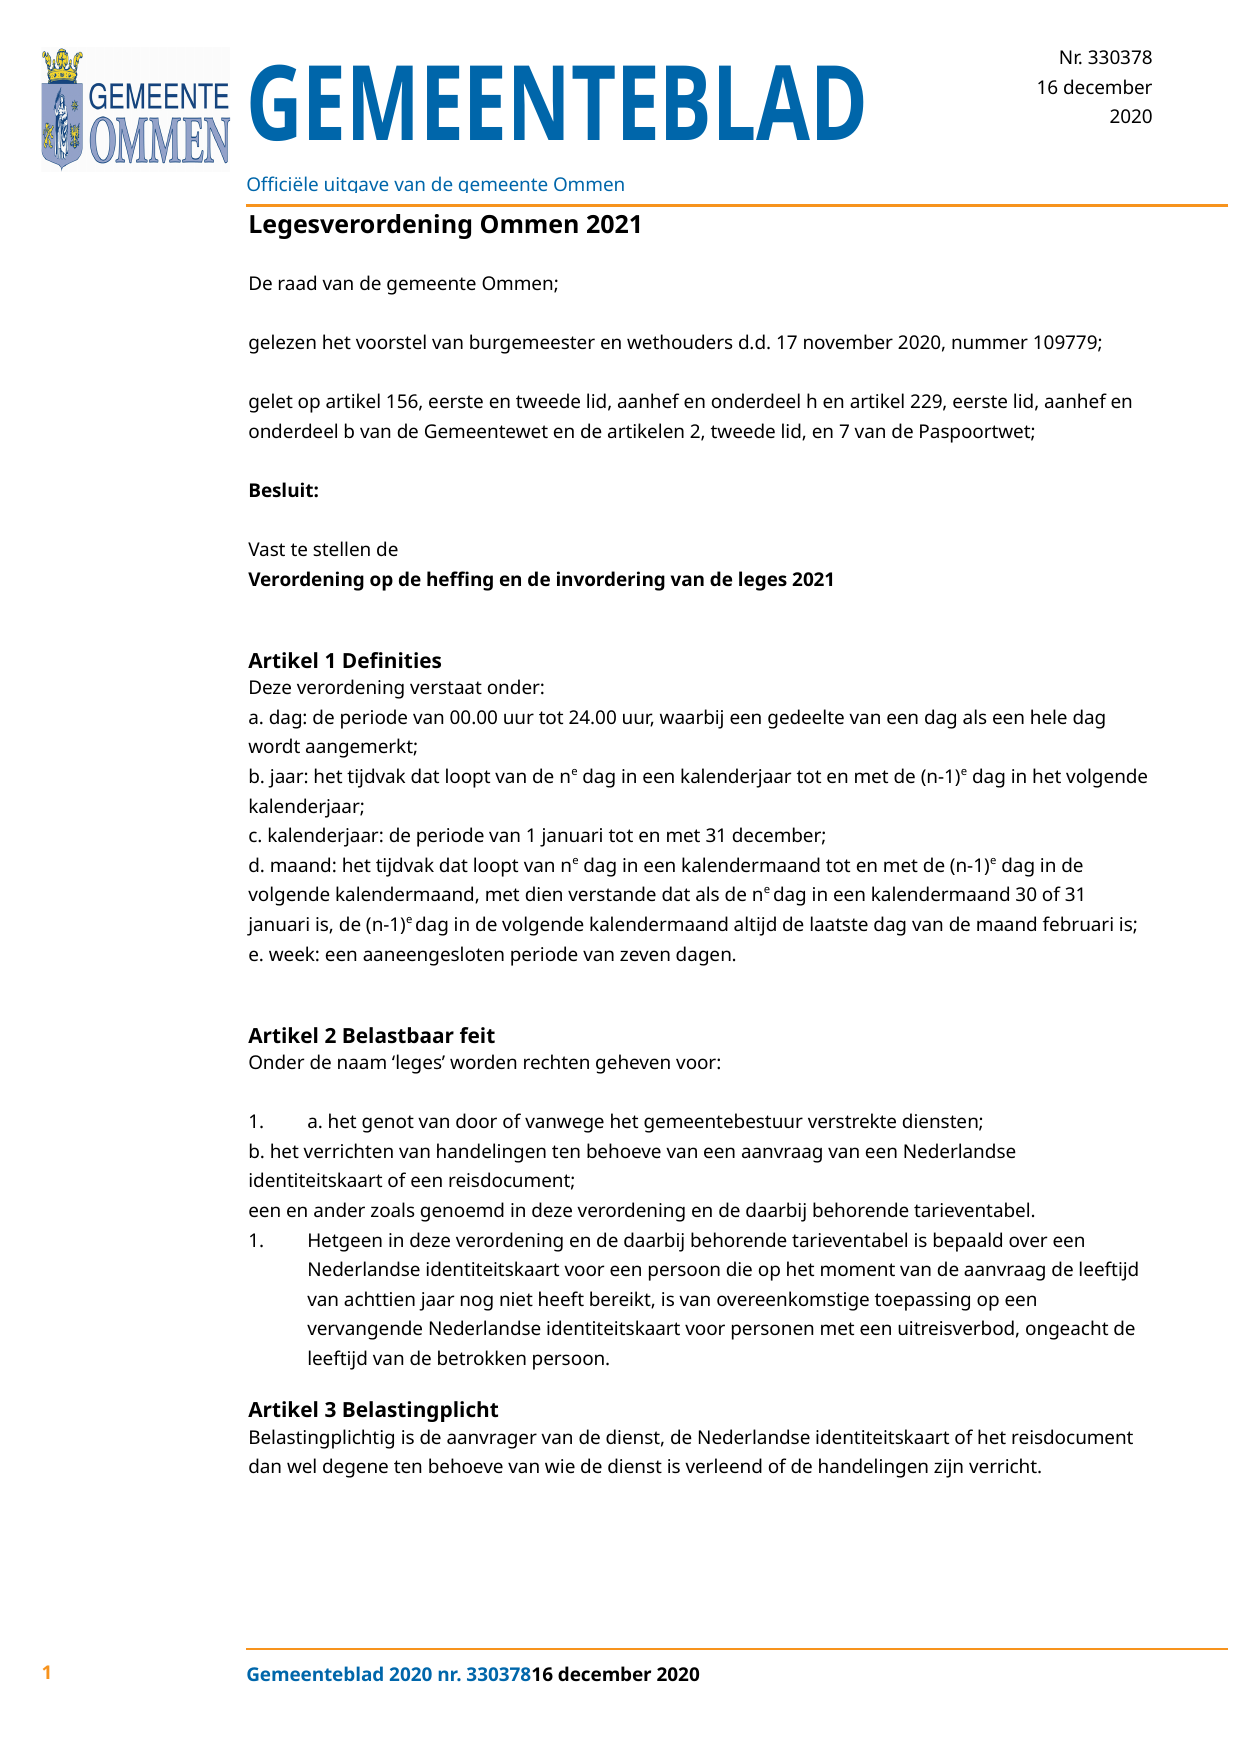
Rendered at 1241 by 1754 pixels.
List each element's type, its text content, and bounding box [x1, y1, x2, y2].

text gelet op artikel 156, eerste en tweede lid, aanhef en onderdeel h en artikel 229, eerste lid, aanhef en onderdeel b van de Gemeentewet en de artikelen 2, tweede lid, en 7 van de Paspoortwet; [248, 389, 1152, 444]
text Belastingplichtig is de aanvrager van de dienst, de Nederlandse identiteitskaart of het reisdocument dan wel degene ten behoeve van wie de dienst is verleend of de handelingen zijn verricht. [248, 1424, 1152, 1479]
text b. het verrichten van handelingen ten behoeve van een aanvraag van een Nederlandse identiteitskaart of een reisdocument; [248, 1138, 1152, 1193]
text De raad van de gemeente Ommen; [248, 270, 1152, 296]
text Artikel 1 Definities [248, 646, 1152, 674]
text Onder de naam ‘leges’ worden rechten geheven voor: [248, 1049, 1152, 1075]
text b. jaar: het tijdvak dat loopt van de ne dag in een kalenderjaar tot en met de (n-1)e dag in het volgende kalenderjaar; [248, 763, 1152, 819]
text Verordening op de heffing en de invordering van de leges 2021 [248, 566, 1152, 592]
list a. het genot van door of vanwege het gemeentebestuur verstrekte diensten; [248, 1108, 1152, 1134]
text Vast te stellen de [248, 537, 1152, 562]
text Besluit: [248, 477, 1152, 503]
text a. dag: de periode van 00.00 uur tot 24.00 uur, waarbij een gedeelte van een dag als een hele dag wordt aangemerkt; [248, 704, 1152, 759]
text Artikel 3 Belastingplicht [248, 1396, 1152, 1424]
text een en ander zoals genoemd in deze verordening en de daarbij behorende tarieventabel. [248, 1197, 1152, 1223]
text Artikel 2 Belastbaar feit [248, 1021, 1152, 1049]
list Hetgeen in deze verordening en de daarbij behorende tarieventabel is bepaald over een Nederlandse identiteitskaart voor een persoon die op het moment van de aanvraag de leeftijd van achttien jaar nog niet heeft bereikt, is van overeenkomstige toepassing op een vervangende Nederlandse identiteitskaart voor personen met een uitreisverbod, ongeacht de leeftijd van de betrokken persoon. [248, 1227, 1152, 1371]
text e. week: een aaneengesloten periode van zeven dagen. [248, 941, 1152, 967]
text gelezen het voorstel van burgemeester en wethouders d.d. 17 november 2020, nummer 109779; [248, 329, 1152, 355]
text Legesverordening Ommen 2021 [248, 207, 1152, 241]
text c. kalenderjaar: de periode van 1 januari tot en met 31 december; [248, 822, 1152, 848]
text d. maand: het tijdvak dat loopt van ne dag in een kalendermaand tot en met de (n-1)e dag in de volgende kalendermaand, met dien verstande dat als de ne dag in een kalendermaand 30 of 31 januari is, de (n-1)e dag in de volgende kalendermaand altijd de laatste dag van de maand februari is; [248, 852, 1152, 937]
picture [41, 47, 231, 172]
text Deze verordening verstaat onder: [248, 674, 1152, 700]
